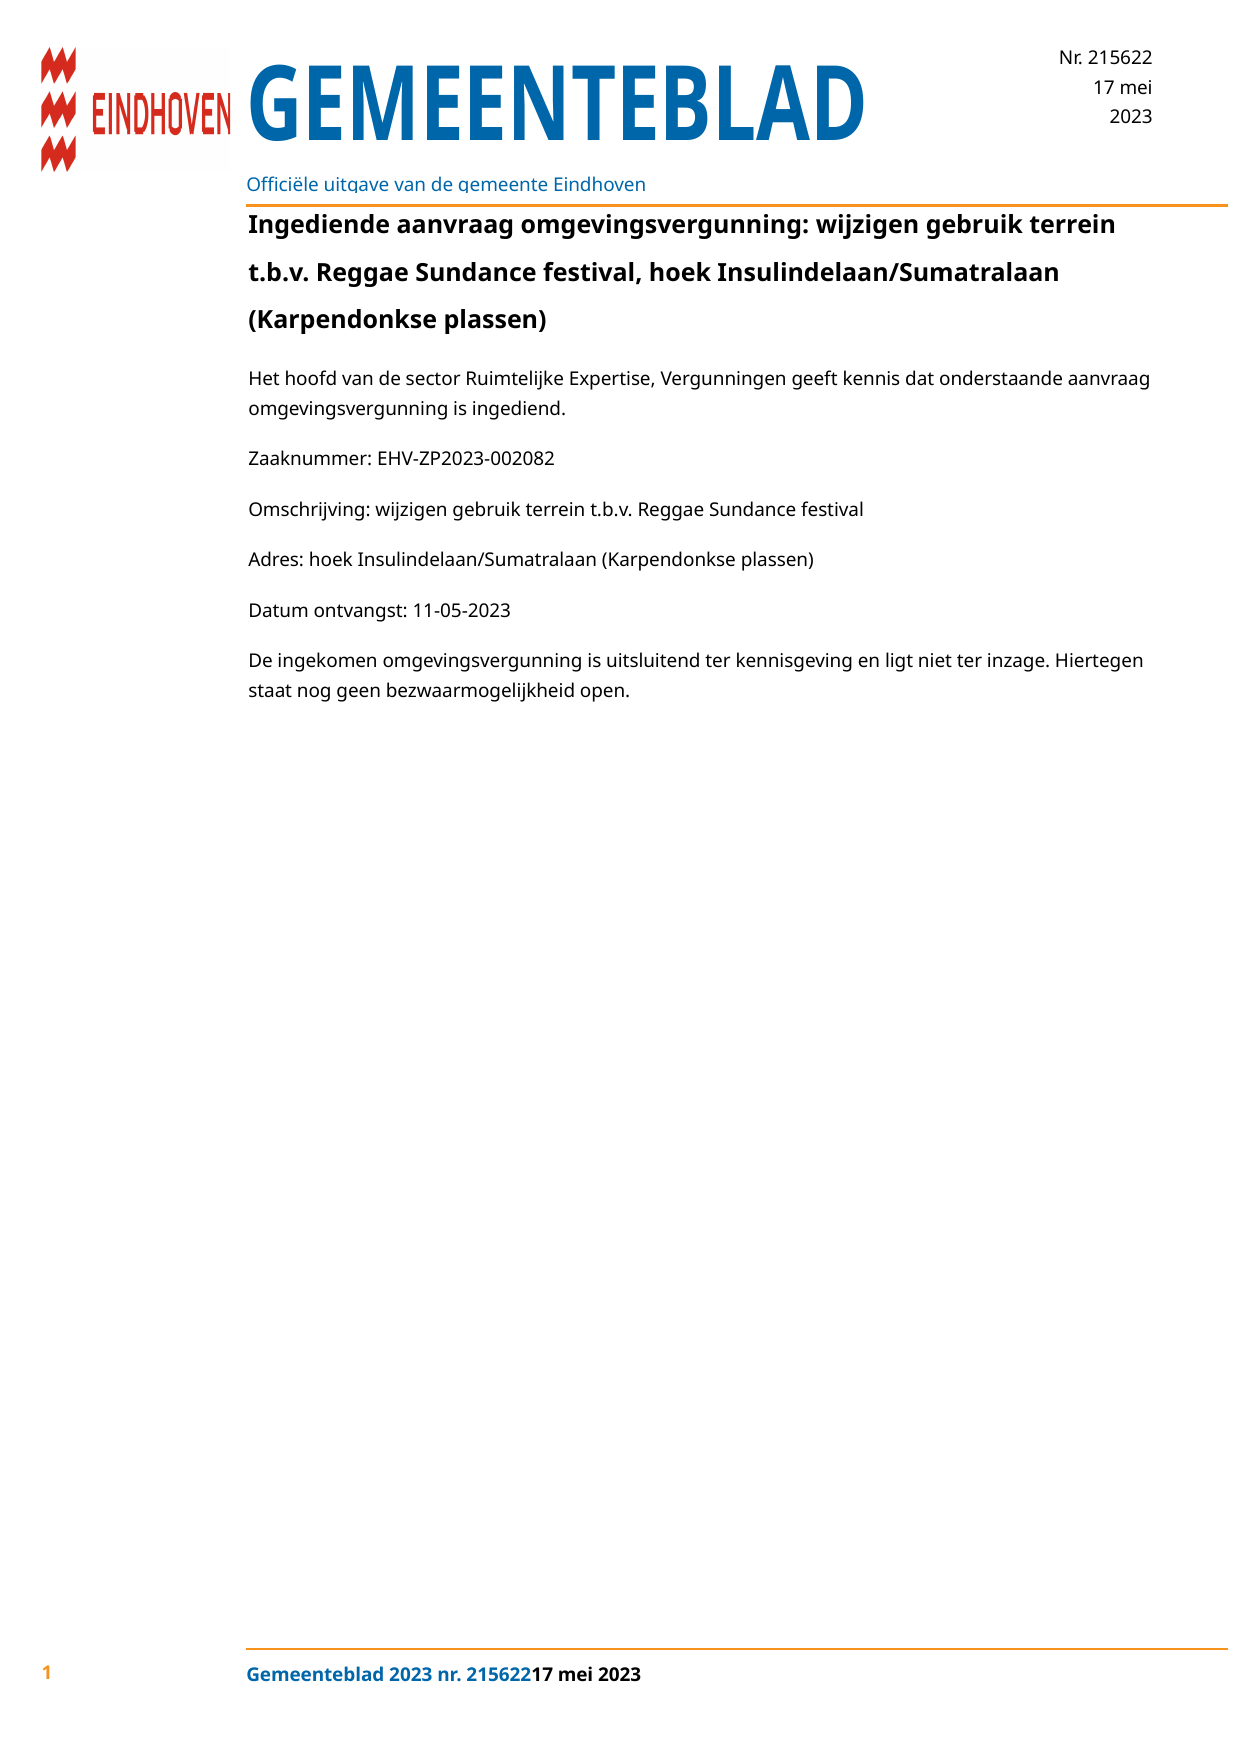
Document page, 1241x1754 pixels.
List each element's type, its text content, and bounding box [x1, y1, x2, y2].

text Ingediende aanvraag omgevingsvergunning: wijzigen gebruik terrein t.b.v. Reggae Sundance festival, hoek Insulindelaan/Sumatralaan (Karpendonkse plassen) [248, 207, 1152, 336]
text Adres: hoek Insulindelaan/Sumatralaan (Karpendonkse plassen) [248, 546, 1152, 572]
text De ingekomen omgevingsvergunning is uitsluitend ter kennisgeving en ligt niet ter inzage. Hiertegen staat nog geen bezwaarmogelijkheid open. [248, 647, 1152, 702]
picture [41, 47, 231, 172]
text Datum ontvangst: 11-05-2023 [248, 597, 1152, 622]
text Zaaknummer: EHV-ZP2023-002082 [248, 446, 1152, 471]
text Omschrijving: wijzigen gebruik terrein t.b.v. Reggae Sundance festival [248, 496, 1152, 522]
text Het hoofd van de sector Ruimtelijke Expertise, Vergunningen geeft kennis dat onderstaande aanvraag omgevingsvergunning is ingediend. [248, 366, 1152, 421]
